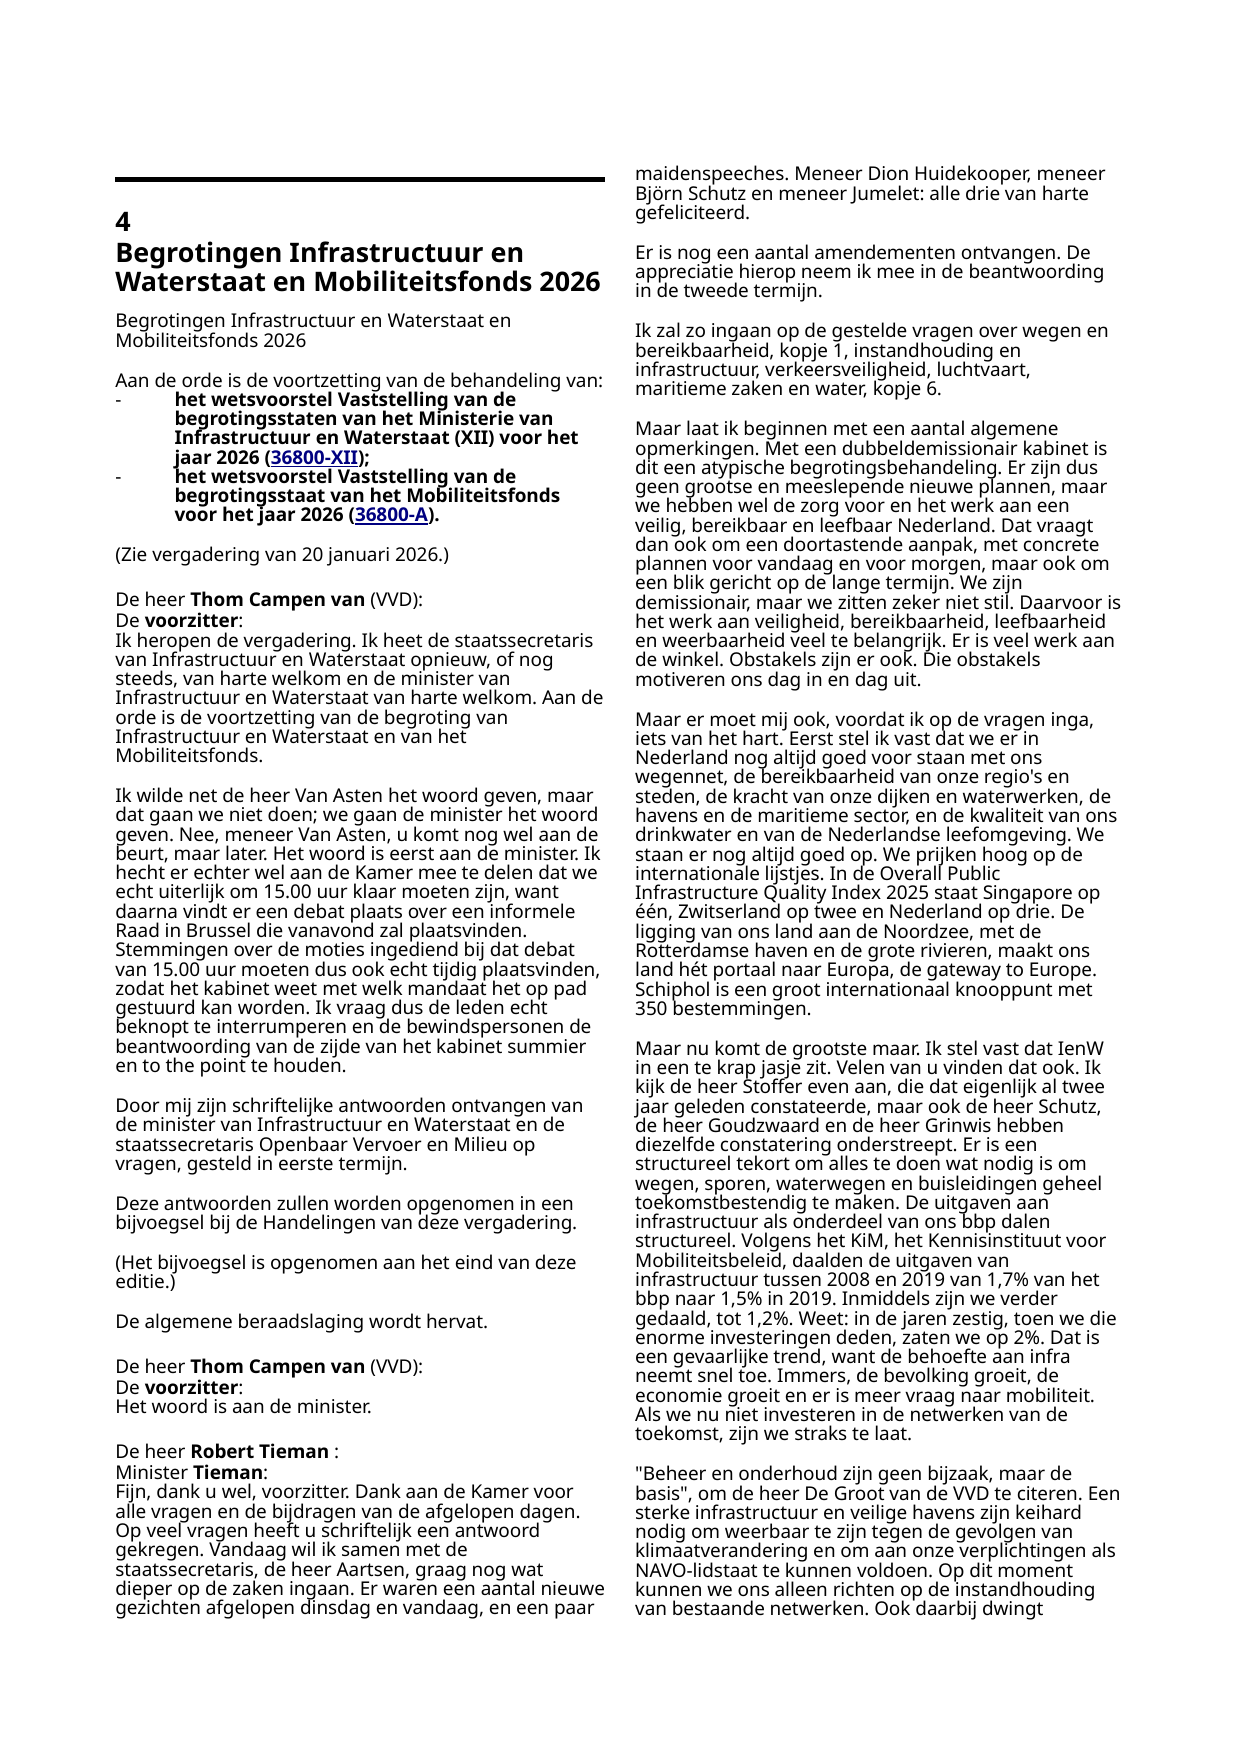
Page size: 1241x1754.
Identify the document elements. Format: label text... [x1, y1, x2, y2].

text De heer Thom Campen van (VVD): [115, 1353, 605, 1379]
text Begrotingen Infrastructuur en Waterstaat en Mobiliteitsfonds 2026 [115, 239, 605, 312]
text Maar nu komt de grootste maar. Ik stel vast dat IenW in een te krap jasje zit. Velen van u vinden dat ook. Ik kijk de heer Stoffer even aan, die dat eigenlijk al twee jaar geleden constateerde, maar ook de heer Schutz, de heer Goudzwaard en de heer Grinwis hebben diezelfde constatering onderstreept. Er is een structureel tekort om alles te doen wat nodig is om wegen, sporen, waterwegen en buisleidingen geheel toekomstbestendig te maken. De uitgaven aan infrastructuur als onderdeel van ons bbp dalen structureel. Volgens het KiM, het Kennisinstituut voor Mobiliteitsbeleid, daalden de uitgaven van infrastructuur tussen 2008 en 2019 van 1,7% van het bbp naar 1,5% in 2019. Inmiddels zijn we verder gedaald, tot 1,2%. Weet: in de jaren zestig, toen we die enorme investeringen deden, zaten we op 2%. Dat is een gevaarlijke trend, want de behoefte aan infra neemt snel toe. Immers, de bevolking groeit, de economie groeit en er is meer vraag naar mobiliteit. Als we nu niet investeren in de netwerken van de toekomst, zijn we straks te laat. [635, 1040, 1125, 1444]
text Maar er moet mij ook, voordat ik op de vragen inga, iets van het hart. Eerst stel ik vast dat we er in Nederland nog altijd goed voor staan met ons wegennet, de bereikbaarheid van onze regio's en steden, de kracht van onze dijken en waterwerken, de havens en de maritieme sector, en de kwaliteit van ons drinkwater en van de Nederlandse leefomgeving. We staan er nog altijd goed op. We prijken hoog op de internationale lijstjes. In de Overall Public Infrastructure Quality Index 2025 staat Singapore op één, Zwitserland op twee en Nederland op drie. De ligging van ons land aan de Noordzee, met de Rotterdamse haven en de grote rivieren, maakt ons land hét portaal naar Europa, de gateway to Europe. Schiphol is een groot internationaal knooppunt met 350 bestemmingen. [635, 711, 1125, 1019]
text Aan de orde is de voortzetting van de behandeling van: [115, 372, 605, 391]
text Het woord is aan de minister. [115, 1398, 605, 1418]
text maidenspeeches. Meneer Dion Huidekooper, meneer Björn Schutz en meneer Jumelet: alle drie van harte gefeliciteerd. [635, 165, 1125, 223]
text De voorzitter: [115, 612, 605, 632]
text (Het bijvoegsel is opgenomen aan het eind van deze editie.) [115, 1254, 605, 1293]
text Ik wilde net de heer Van Asten het woord geven, maar dat gaan we niet doen; we gaan de minister het woord geven. Nee, meneer Van Asten, u komt nog wel aan de beurt, maar later. Het woord is eerst aan de minister. Ik hecht er echter wel aan de Kamer mee te delen dat we echt uiterlijk om 15.00 uur klaar moeten zijn, want daarna vindt er een debat plaats over een informele Raad in Brussel die vanavond zal plaatsvinden. Stemmingen over de moties ingediend bij dat debat van 15.00 uur moeten dus ook echt tijdig plaatsvinden, zodat het kabinet weet met welk mandaat het op pad gestuurd kan worden. Ik vraag dus de leden echt beknopt te interrumperen en de bewindspersonen de beantwoording van de zijde van het kabinet summier en to the point te houden. [115, 787, 605, 1076]
text Door mij zijn schriftelijke antwoorden ontvangen van de minister van Infrastructuur en Waterstaat en de staatssecretaris Openbaar Vervoer en Milieu op vragen, gesteld in eerste termijn. [115, 1097, 605, 1174]
text De heer Thom Campen van (VVD): [115, 587, 605, 612]
text 4 [115, 203, 605, 239]
text Er is nog een aantal amendementen ontvangen. De appreciatie hierop neem ik mee in de beantwoording in de tweede termijn. [635, 244, 1125, 302]
text Fijn, dank u wel, voorzitter. Dank aan de Kamer voor alle vragen en de bijdragen van de afgelopen dagen. Op veel vragen heeft u schriftelijk een antwoord gekregen. Vandaag wil ik samen met de staatssecretaris, de heer Aartsen, graag nog wat dieper op de zaken ingaan. Er waren een aantal nieuwe gezichten afgelopen dinsdag en vandaag, en een paar [115, 1483, 605, 1618]
text Ik zal zo ingaan op de gestelde vragen over wegen en bereikbaarheid, kopje 1, instandhouding en infrastructuur, verkeersveiligheid, luchtvaart, maritieme zaken en water, kopje 6. [635, 322, 1125, 399]
text "Beheer en onderhoud zijn geen bijzaak, maar de basis", om de heer De Groot van de VVD te citeren. Een sterke infrastructuur en veilige havens zijn keihard nodig om weerbaar te zijn tegen de gevolgen van klimaatverandering en om aan onze verplichtingen als NAVO-lidstaat te kunnen voldoen. Op dit moment kunnen we ons alleen richten op de instandhouding van bestaande netwerken. Ook daarbij dwingt [635, 1465, 1125, 1619]
list het wetsvoorstel Vaststelling van de begrotingsstaat van het Mobiliteitsfonds voor het jaar 2026 (36800-A). [115, 468, 605, 526]
text Minister Tieman: [115, 1464, 605, 1483]
text Ik heropen de vergadering. Ik heet de staatssecretaris van Infrastructuur en Waterstaat opnieuw, of nog steeds, van harte welkom en de minister van Infrastructuur en Waterstaat van harte welkom. Aan de orde is de voortzetting van de begroting van Infrastructuur en Waterstaat en van het Mobiliteitsfonds. [115, 632, 605, 766]
text Deze antwoorden zullen worden opgenomen in een bijvoegsel bij de Handelingen van deze vergadering. [115, 1195, 605, 1233]
text (Zie vergadering van 20 januari 2026.) [115, 546, 605, 566]
list het wetsvoorstel Vaststelling van de begrotingsstaten van het Ministerie van Infrastructuur en Waterstaat (XII) voor het jaar 2026 (36800-XII); [115, 391, 605, 468]
text De algemene beraadslaging wordt hervat. [115, 1313, 605, 1333]
text Begrotingen Infrastructuur en Waterstaat en Mobiliteitsfonds 2026 [115, 312, 605, 351]
text De voorzitter: [115, 1379, 605, 1398]
text De heer Robert Tieman : [115, 1438, 605, 1464]
text Maar laat ik beginnen met een aantal algemene opmerkingen. Met een dubbeldemissionair kabinet is dit een atypische begrotingsbehandeling. Er zijn dus geen grootse en meeslepende nieuwe plannen, maar we hebben wel de zorg voor en het werk aan een veilig, bereikbaar en leefbaar Nederland. Dat vraagt dan ook om een doortastende aanpak, met concrete plannen voor vandaag en voor morgen, maar ook om een blik gericht op de lange termijn. We zijn demissionair, maar we zitten zeker niet stil. Daarvoor is het werk aan veiligheid, bereikbaarheid, leefbaarheid en weerbaarheid veel te belangrijk. Er is veel werk aan de winkel. Obstakels zijn er ook. Die obstakels motiveren ons dag in en dag uit. [635, 420, 1125, 690]
